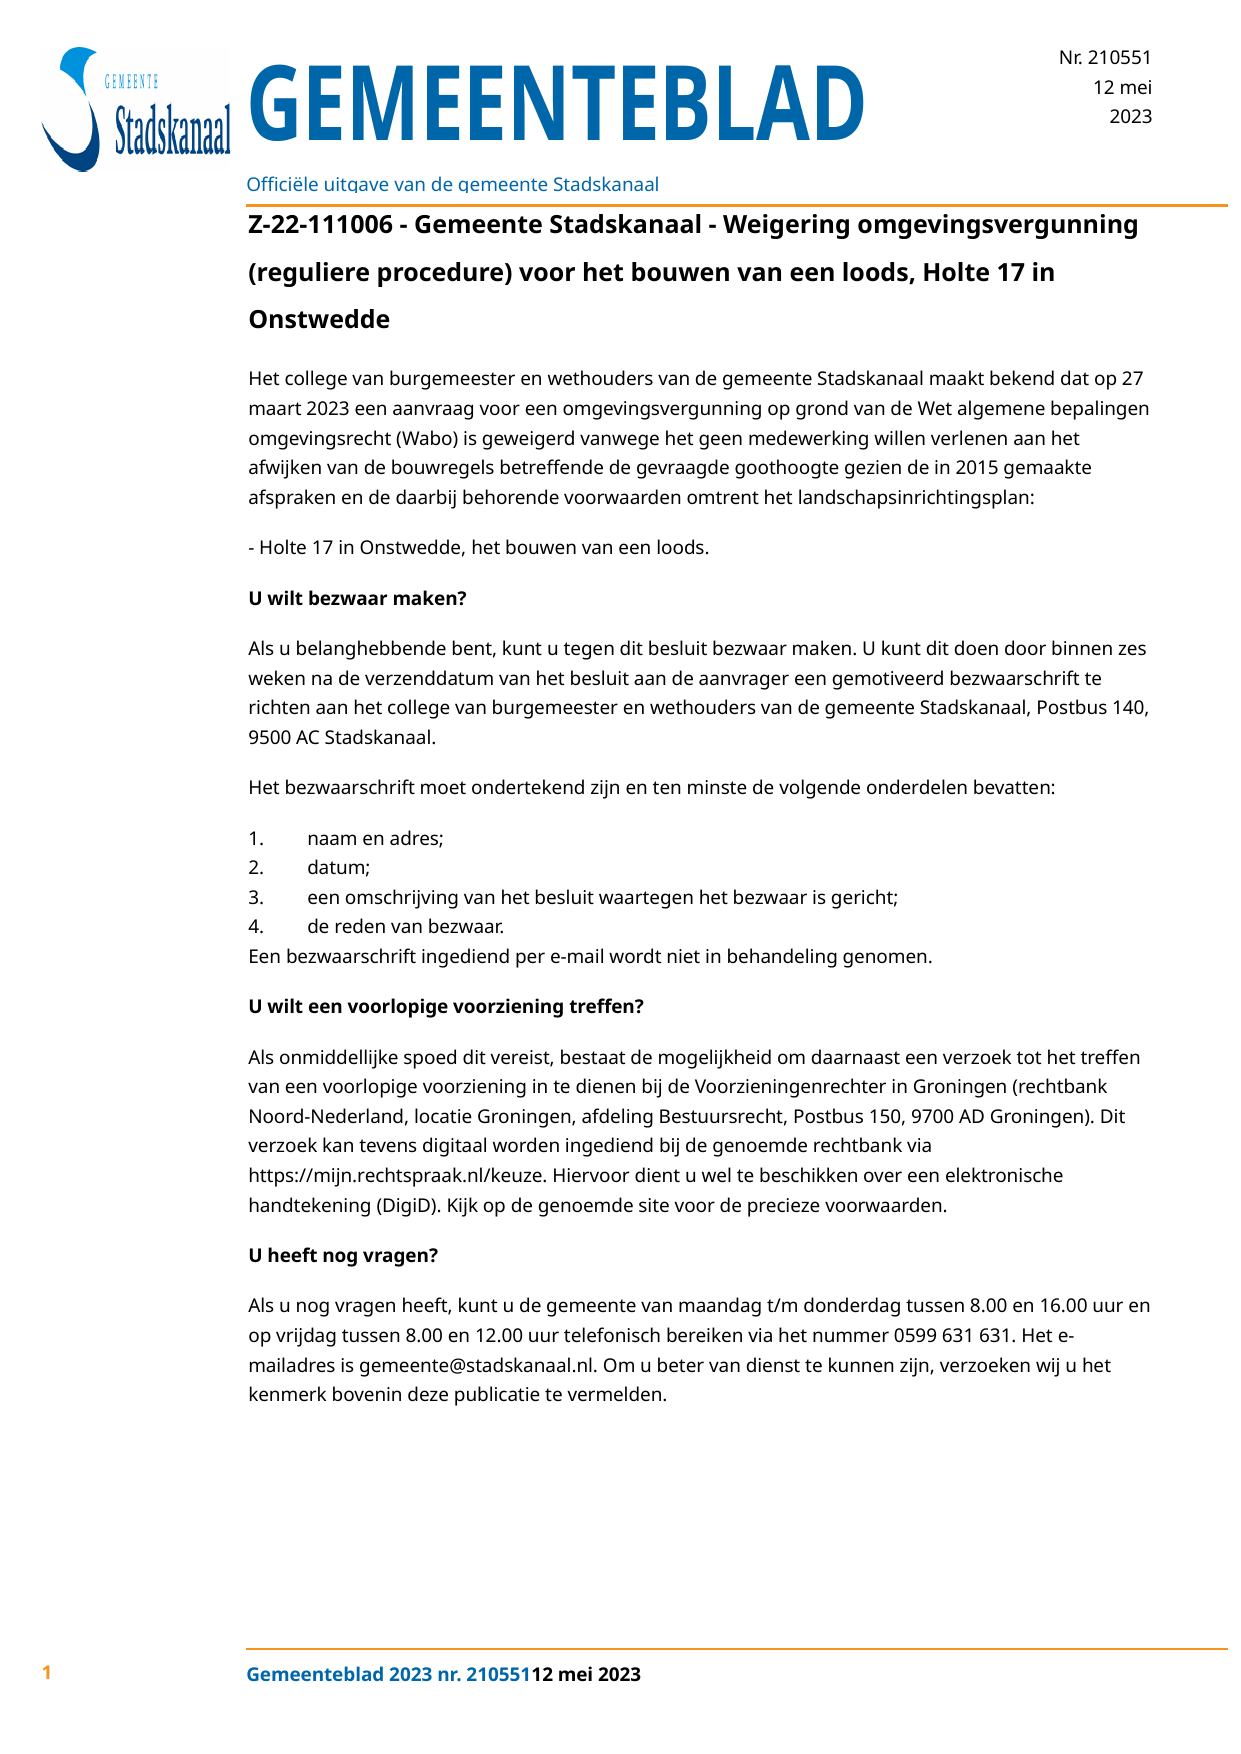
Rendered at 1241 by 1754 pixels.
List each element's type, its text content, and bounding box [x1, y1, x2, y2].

text U heeft nog vragen? [248, 1242, 1152, 1268]
text Het bezwaarschrift moet ondertekend zijn en ten minste de volgende onderdelen bevatten: [248, 774, 1152, 800]
text Als u belanghebbende bent, kunt u tegen dit besluit bezwaar maken. U kunt dit doen door binnen zes weken na de verzenddatum van het besluit aan de aanvrager een gemotiveerd bezwaarschrift te richten aan het college van burgemeester en wethouders van de gemeente Stadskanaal, Postbus 140, 9500 AC Stadskanaal. [248, 635, 1152, 749]
list de reden van bezwaar. [248, 913, 1152, 939]
text Als onmiddellijke spoed dit vereist, bestaat de mogelijkheid om daarnaast een verzoek tot het treffen van een voorlopige voorziening in te dienen bij de Voorzieningenrechter in Groningen (rechtbank Noord-Nederland, locatie Groningen, afdeling Bestuursrecht, Postbus 150, 9700 AD Groningen). Dit verzoek kan tevens digitaal worden ingediend bij de genoemde rechtbank via https://mijn.rechtspraak.nl/keuze. Hiervoor dient u wel te beschikken over een elektronische handtekening (DigiD). Kijk op de genoemde site voor de precieze voorwaarden. [248, 1044, 1152, 1217]
text U wilt een voorlopige voorziening treffen? [248, 993, 1152, 1019]
text Z-22-111006 - Gemeente Stadskanaal - Weigering omgevingsvergunning (reguliere procedure) voor het bouwen van een loods, Holte 17 in Onstwedde [248, 207, 1152, 336]
text Als u nog vragen heeft, kunt u de gemeente van maandag t/m donderdag tussen 8.00 en 16.00 uur en op vrijdag tussen 8.00 en 12.00 uur telefonisch bereiken via het nummer 0599 631 631. Het e-mailadres is gemeente@stadskanaal.nl. Om u beter van dienst te kunnen zijn, verzoeken wij u het kenmerk bovenin deze publicatie te vermelden. [248, 1293, 1152, 1407]
text U wilt bezwaar maken? [248, 585, 1152, 610]
text Het college van burgemeester en wethouders van de gemeente Stadskanaal maakt bekend dat op 27 maart 2023 een aanvraag voor een omgevingsvergunning op grond van de Wet algemene bepalingen omgevingsrecht (Wabo) is geweigerd vanwege het geen medewerking willen verlenen aan het afwijken van de bouwregels betreffende de gevraagde goothoogte gezien de in 2015 gemaakte afspraken en de daarbij behorende voorwaarden omtrent het landschapsinrichtingsplan: [248, 366, 1152, 509]
text Een bezwaarschrift ingediend per e-mail wordt niet in behandeling genomen. [248, 943, 1152, 969]
list naam en adres; [248, 825, 1152, 850]
list een omschrijving van het besluit waartegen het bezwaar is gericht; [248, 884, 1152, 909]
list datum; [248, 854, 1152, 880]
text - Holte 17 in Onstwedde, het bouwen van een loods. [248, 534, 1152, 560]
picture [41, 47, 231, 172]
